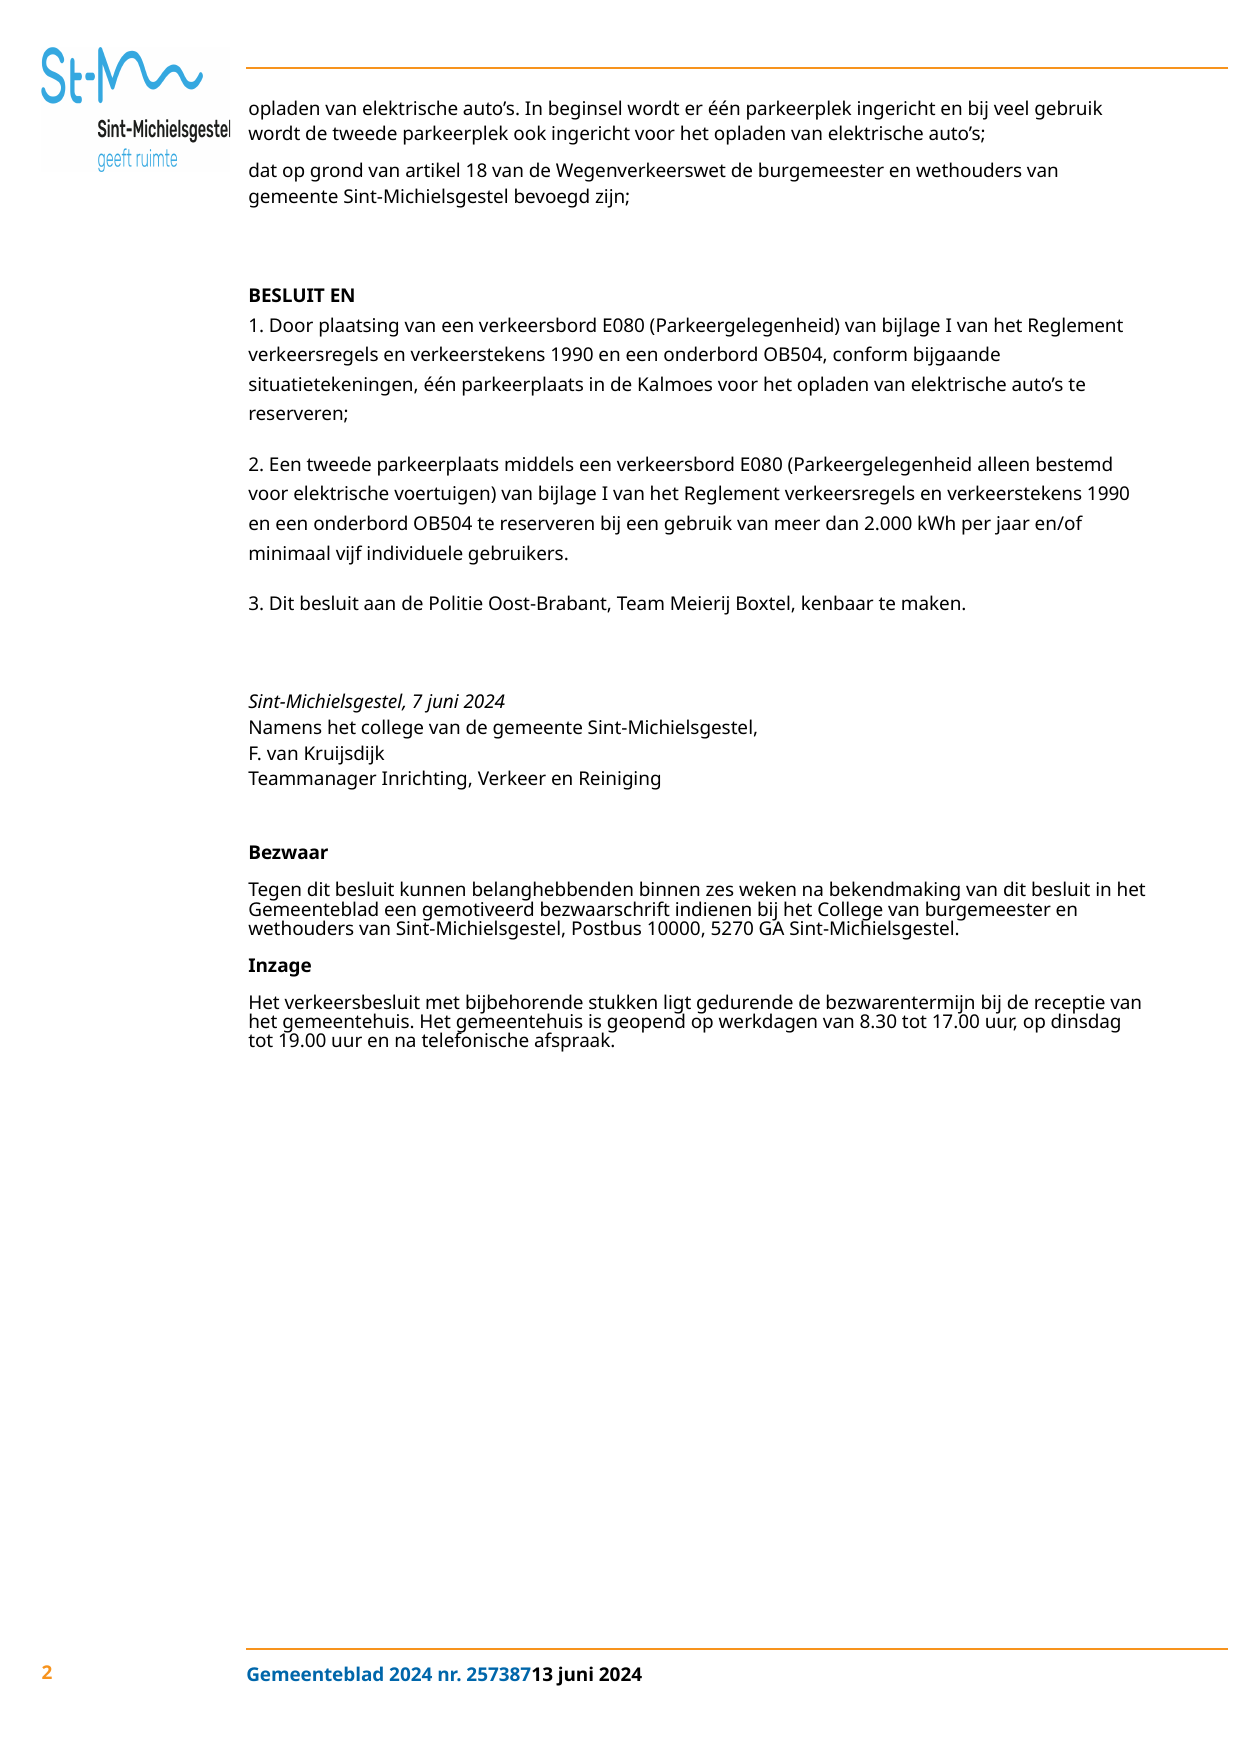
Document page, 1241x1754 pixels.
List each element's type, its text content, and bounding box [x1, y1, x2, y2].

text Namens het college van de gemeente Sint-Michielsgestel, [248, 714, 1152, 740]
text Het verkeersbesluit met bijbehorende stukken ligt gedurende de bezwarentermijn bij de receptie van het gemeentehuis. Het gemeentehuis is geopend op werkdagen van 8.30 tot 17.00 uur, op dinsdag tot 19.00 uur en na telefonische afspraak. [248, 994, 1152, 1052]
text 3. Dit besluit aan de Politie Oost-Brabant, Team Meierij Boxtel, kenbaar te maken. [248, 590, 1152, 616]
text 2. Een tweede parkeerplaats middels een verkeersbord E080 (Parkeergelegenheid alleen bestemd voor elektrische voertuigen) van bijlage I van het Reglement verkeersregels en verkeerstekens 1990 en een onderbord OB504 te reserveren bij een gebruik van meer dan 2.000 kWh per jaar en/of minimaal vijf individuele gebruikers. [248, 451, 1152, 566]
text Sint-Michielsgestel, 7 juni 2024 [248, 688, 1152, 714]
text dat op grond van artikel 18 van de Wegenverkeerswet de burgemeester en wethouders van gemeente Sint-Michielsgestel bevoegd zijn; [248, 157, 1152, 209]
text 1. Door plaatsing van een verkeersbord E080 (Parkeergelegenheid) van bijlage I van het Reglement verkeersregels en verkeerstekens 1990 en een onderbord OB504, conform bijgaande situatietekeningen, één parkeerplaats in de Kalmoes voor het opladen van elektrische auto’s te reserveren; [248, 312, 1152, 426]
picture [41, 47, 231, 172]
text Teammanager Inrichting, Verkeer en Reiniging [248, 766, 1152, 791]
text Bezwaar [248, 844, 1152, 863]
text Inzage [248, 957, 1152, 976]
text BESLUIT EN [248, 282, 1152, 308]
text opladen van elektrische auto’s. In beginsel wordt er één parkeerplek ingericht en bij veel gebruik wordt de tweede parkeerplek ook ingericht voor het opladen van elektrische auto’s; [248, 95, 1152, 146]
text Tegen dit besluit kunnen belanghebbenden binnen zes weken na bekendmaking van dit besluit in het Gemeenteblad een gemotiveerd bezwaarschrift indienen bij het College van burgemeester en wethouders van Sint-Michielsgestel, Postbus 10000, 5270 GA Sint-Michielsgestel. [248, 881, 1152, 939]
text F. van Kruijsdijk [248, 740, 1152, 766]
